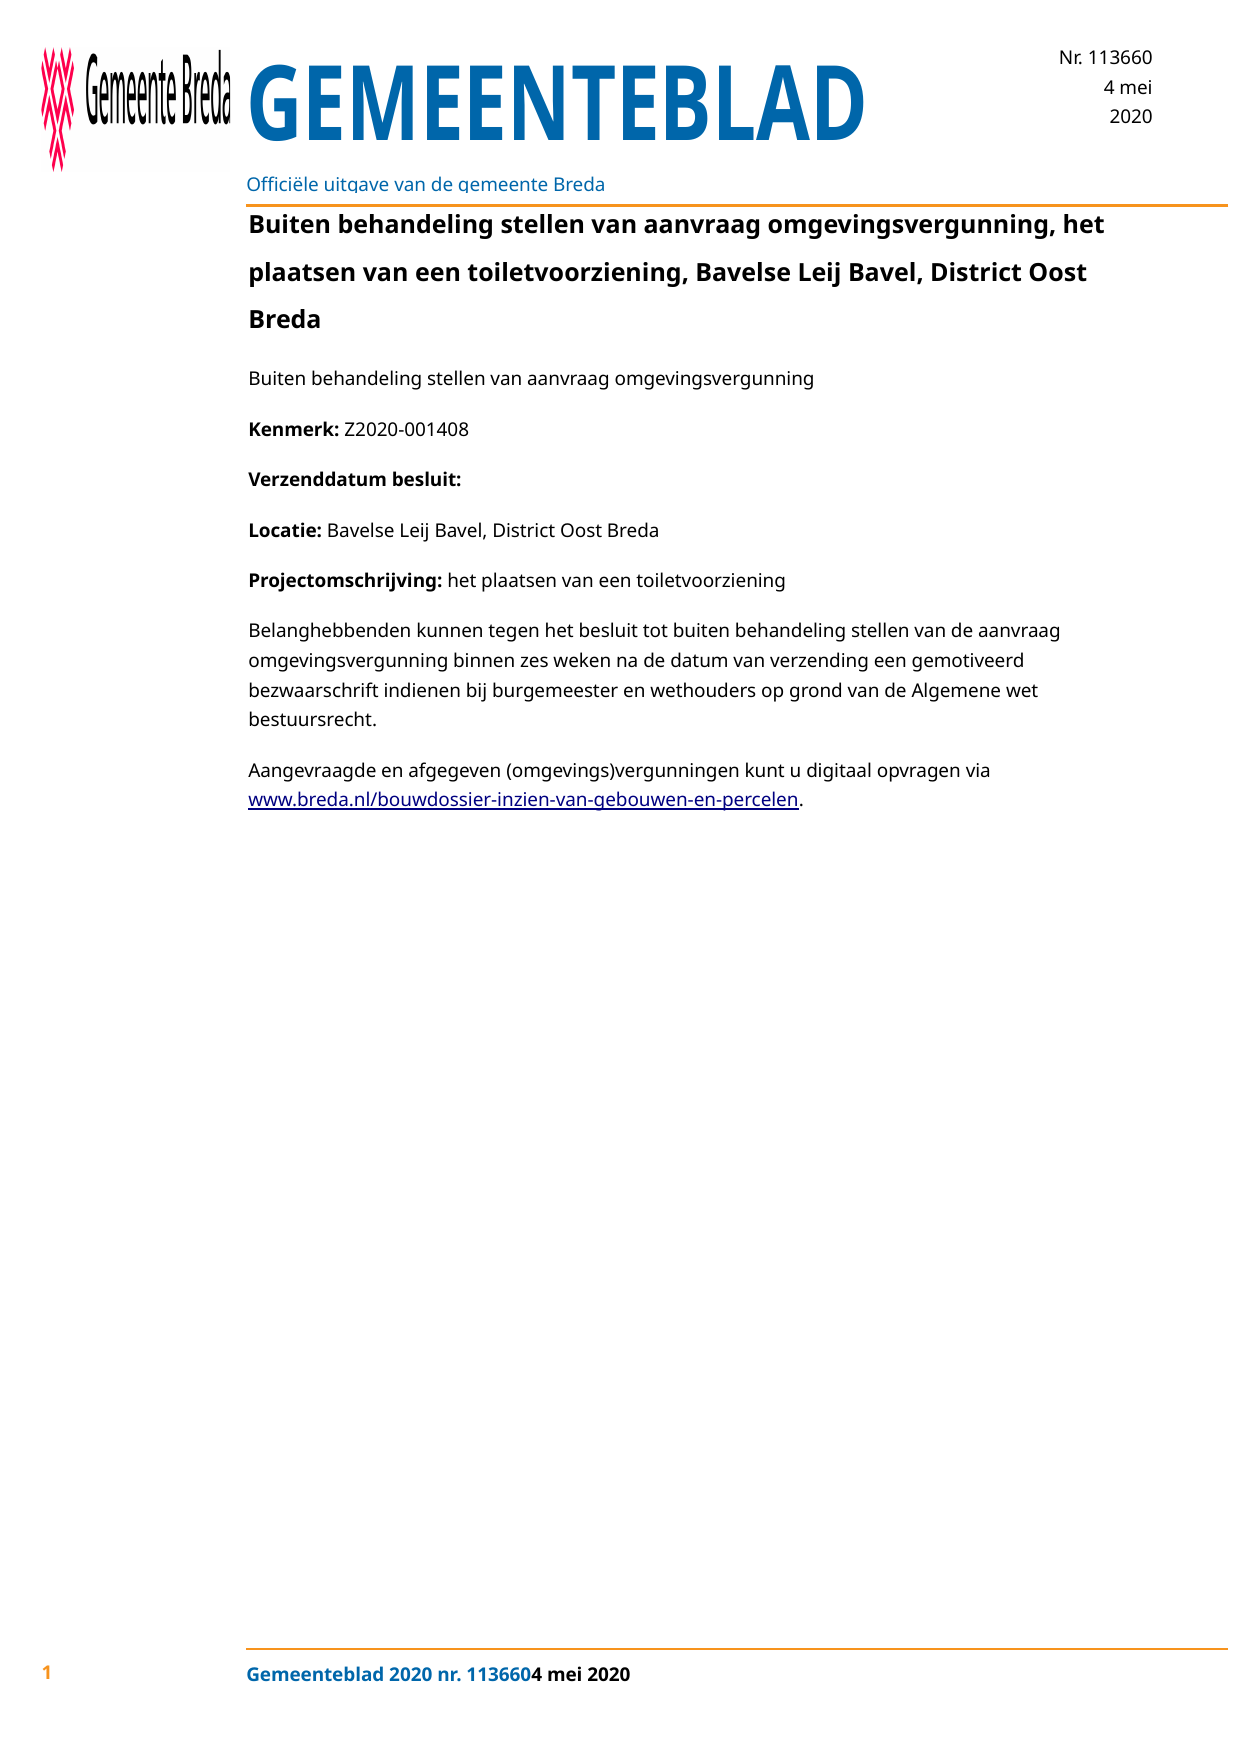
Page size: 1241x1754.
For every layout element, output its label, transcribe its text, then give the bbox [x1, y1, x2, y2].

picture [41, 47, 231, 172]
text Kenmerk: Z2020-001408 [248, 416, 1152, 442]
text Belanghebbenden kunnen tegen het besluit tot buiten behandeling stellen van de aanvraag omgevingsvergunning binnen zes weken na de datum van verzending een gemotiveerd bezwaarschrift indienen bij burgemeester en wethouders op grond van de Algemene wet bestuursrecht. [248, 618, 1152, 732]
text Projectomschrijving: het plaatsen van een toiletvoorziening [248, 567, 1152, 593]
text Verzenddatum besluit: [248, 466, 1152, 492]
text Buiten behandeling stellen van aanvraag omgevingsvergunning [248, 366, 1152, 391]
text Aangevraagde en afgegeven (omgevings)vergunningen kunt u digitaal opvragen via www.breda.nl/bouwdossier-inzien-van-gebouwen-en-percelen. [248, 757, 1152, 812]
text Buiten behandeling stellen van aanvraag omgevingsvergunning, het plaatsen van een toiletvoorziening, Bavelse Leij Bavel, District Oost Breda [248, 207, 1152, 336]
text Locatie: Bavelse Leij Bavel, District Oost Breda [248, 517, 1152, 542]
